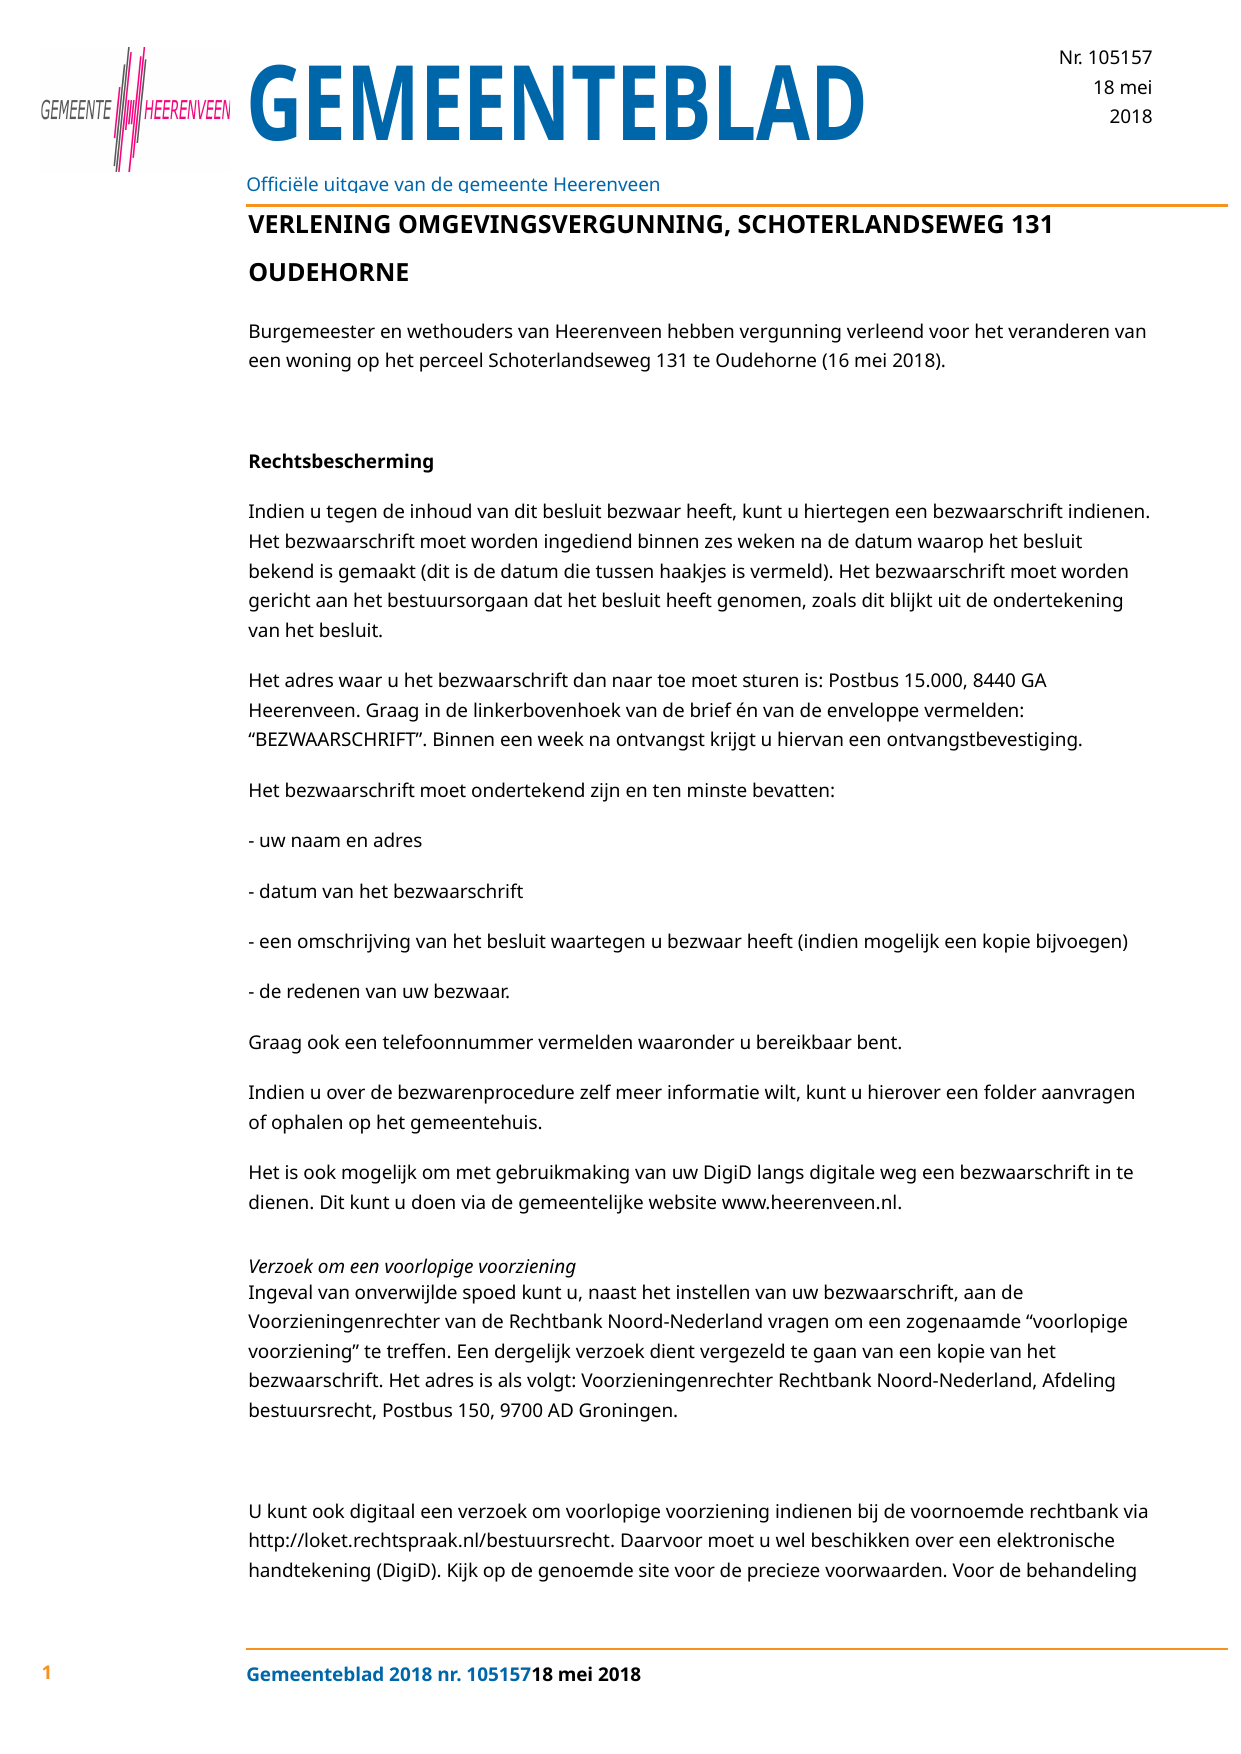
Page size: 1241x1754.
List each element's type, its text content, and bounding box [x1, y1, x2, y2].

text - een omschrijving van het besluit waartegen u bezwaar heeft (indien mogelijk een kopie bijvoegen) [248, 928, 1152, 954]
text Rechtsbescherming [248, 448, 1152, 474]
text Het bezwaarschrift moet ondertekend zijn en ten minste bevatten: [248, 777, 1152, 803]
text VERLENING OMGEVINGSVERGUNNING, SCHOTERLANDSEWEG 131 OUDEHORNE [248, 207, 1152, 288]
text Burgemeester en wethouders van Heerenveen hebben vergunning verleend voor het veranderen van een woning op het perceel Schoterlandseweg 131 te Oudehorne (16 mei 2018). [248, 318, 1152, 373]
text Indien u tegen de inhoud van dit besluit bezwaar heeft, kunt u hiertegen een bezwaarschrift indienen. Het bezwaarschrift moet worden ingediend binnen zes weken na de datum waarop het besluit bekend is gemaakt (dit is de datum die tussen haakjes is vermeld). Het bezwaarschrift moet worden gericht aan het bestuursorgaan dat het besluit heeft genomen, zoals dit blijkt uit de ondertekening van het besluit. [248, 499, 1152, 643]
text Indien u over de bezwarenprocedure zelf meer informatie wilt, kunt u hierover een folder aanvragen of ophalen op het gemeentehuis. [248, 1079, 1152, 1135]
picture [41, 47, 231, 172]
text - datum van het bezwaarschrift [248, 878, 1152, 904]
text U kunt ook digitaal een verzoek om voorlopige voorziening indienen bij de voornoemde rechtbank via http://loket.rechtspraak.nl/bestuursrecht. Daarvoor moet u wel beschikken over een elektronische handtekening (DigiD). Kijk op de genoemde site voor de precieze voorwaarden. Voor de behandeling [248, 1498, 1152, 1583]
text Graag ook een telefoonnummer vermelden waaronder u bereikbaar bent. [248, 1029, 1152, 1055]
text Ingeval van onverwijlde spoed kunt u, naast het instellen van uw bezwaarschrift, aan de Voorzieningenrechter van de Rechtbank Noord-Nederland vragen om een zogenaamde “voorlopige voorziening” te treffen. Een dergelijk verzoek dient vergezeld te gaan van een kopie van het bezwaarschrift. Het adres is als volgt: Voorzieningenrechter Rechtbank Noord-Nederland, Afdeling bestuursrecht, Postbus 150, 9700 AD Groningen. [248, 1279, 1152, 1423]
text Het is ook mogelijk om met gebruikmaking van uw DigiD langs digitale weg een bezwaarschrift in te dienen. Dit kunt u doen via de gemeentelijke website www.heerenveen.nl. [248, 1159, 1152, 1215]
text - uw naam en adres [248, 827, 1152, 853]
text - de redenen van uw bezwaar. [248, 979, 1152, 1004]
text Verzoek om een voorlopige voorziening [248, 1253, 1152, 1279]
text Het adres waar u het bezwaarschrift dan naar toe moet sturen is: Postbus 15.000, 8440 GA Heerenveen. Graag in de linkerbovenhoek van de brief én van de enveloppe vermelden: “BEZWAARSCHRIFT”. Binnen een week na ontvangst krijgt u hiervan een ontvangstbevestiging. [248, 667, 1152, 752]
